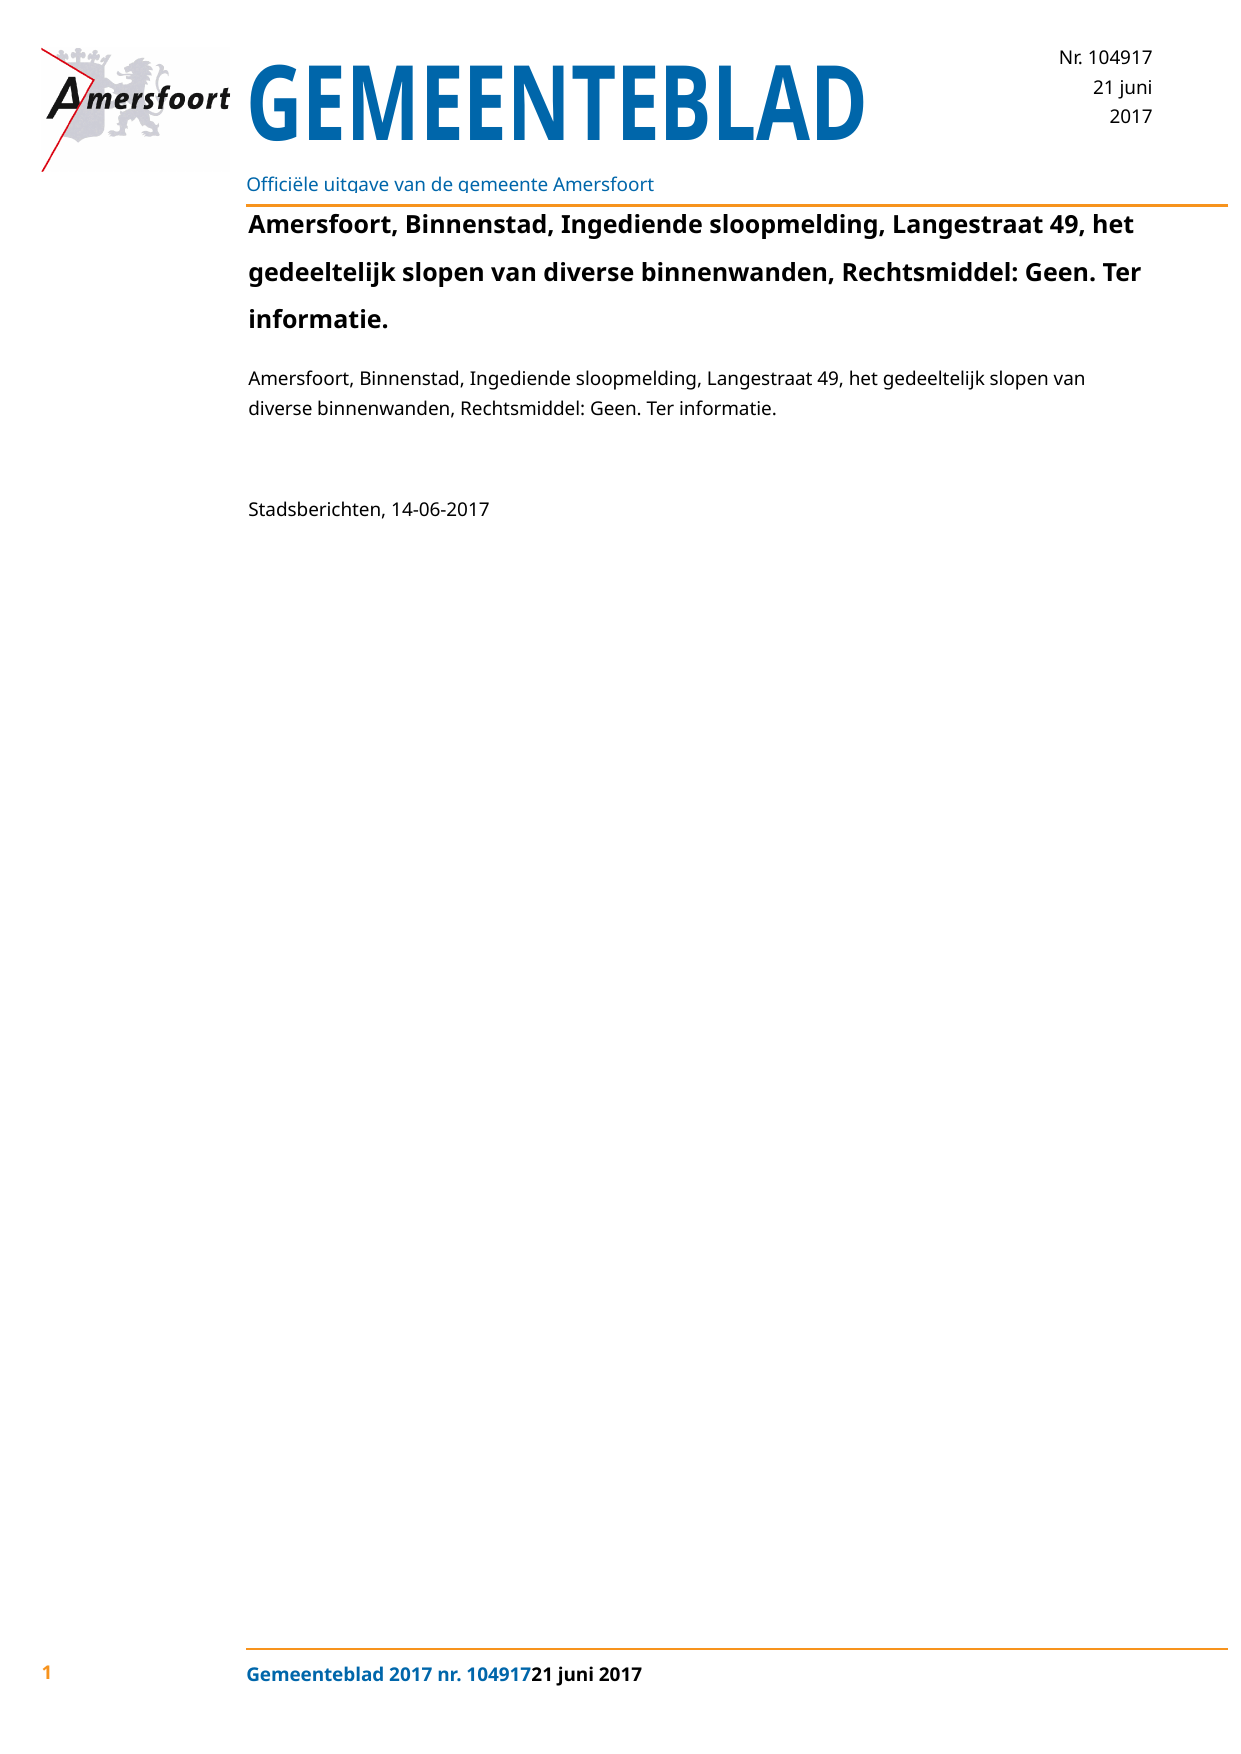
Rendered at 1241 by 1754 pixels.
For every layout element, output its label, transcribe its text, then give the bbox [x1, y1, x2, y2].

text Amersfoort, Binnenstad, Ingediende sloopmelding, Langestraat 49, het gedeeltelijk slopen van diverse binnenwanden, Rechtsmiddel: Geen. Ter informatie. [248, 366, 1152, 421]
text Stadsberichten, 14-06-2017 [248, 496, 1152, 522]
text Amersfoort, Binnenstad, Ingediende sloopmelding, Langestraat 49, het gedeeltelijk slopen van diverse binnenwanden, Rechtsmiddel: Geen. Ter informatie. [248, 207, 1152, 336]
picture [41, 47, 231, 172]
